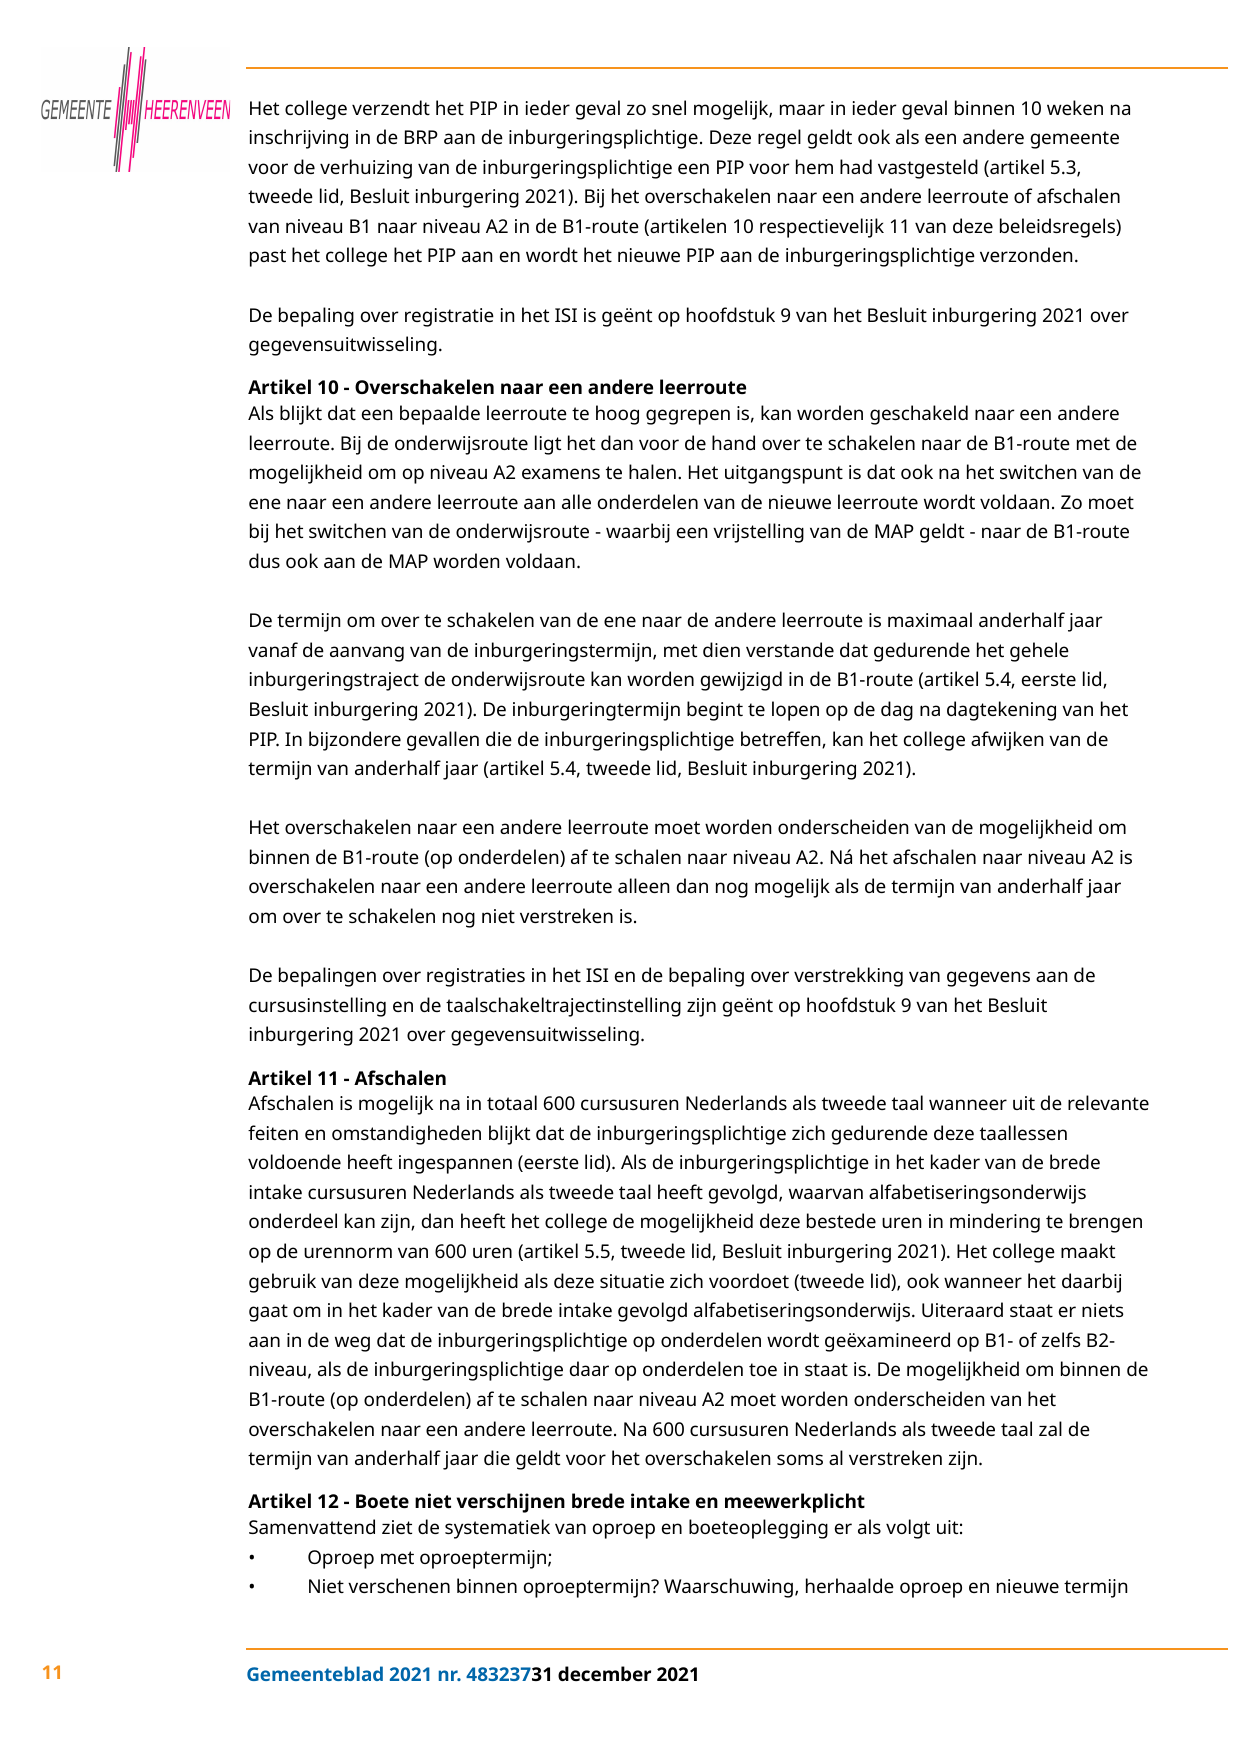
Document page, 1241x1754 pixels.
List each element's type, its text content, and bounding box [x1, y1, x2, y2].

list Niet verschenen binnen oproeptermijn? Waarschuwing, herhaalde oproep en nieuwe termijn [248, 1573, 1152, 1599]
text Het overschakelen naar een andere leerroute moet worden onderscheiden van de mogelijkheid om binnen de B1-route (op onderdelen) af te schalen naar niveau A2. Ná het afschalen naar niveau A2 is overschakelen naar een andere leerroute alleen dan nog mogelijk als de termijn van anderhalf jaar om over te schakelen nog niet verstreken is. [248, 814, 1152, 929]
text De termijn om over te schakelen van de ene naar de andere leerroute is maximaal anderhalf jaar vanaf de aanvang van de inburgeringstermijn, met dien verstande dat gedurende het gehele inburgeringstraject de onderwijsroute kan worden gewijzigd in de B1-route (artikel 5.4, eerste lid, Besluit inburgering 2021). De inburgeringtermijn begint te lopen op de dag na dagtekening van het PIP. In bijzondere gevallen die de inburgeringsplichtige betreffen, kan het college afwijken van de termijn van anderhalf jaar (artikel 5.4, tweede lid, Besluit inburgering 2021). [248, 607, 1152, 781]
text Als blijkt dat een bepaalde leerroute te hoog gegrepen is, kan worden geschakeld naar een andere leerroute. Bij de onderwijsroute ligt het dan voor de hand over te schakelen naar de B1-route met de mogelijkheid om op niveau A2 examens te halen. Het uitgangspunt is dat ook na het switchen van de ene naar een andere leerroute aan alle onderdelen van de nieuwe leerroute wordt voldaan. Zo moet bij het switchen van de onderwijsroute - waarbij een vrijstelling van de MAP geldt - naar de B1-route dus ook aan de MAP worden voldaan. [248, 400, 1152, 574]
picture [41, 47, 231, 172]
text De bepaling over registratie in het ISI is geënt op hoofdstuk 9 van het Besluit inburgering 2021 over gegevensuitwisseling. [248, 302, 1152, 357]
text Artikel 12 - Boete niet verschijnen brede intake en meewerkplicht [248, 1488, 1152, 1514]
text Het college verzendt het PIP in ieder geval zo snel mogelijk, maar in ieder geval binnen 10 weken na inschrijving in de BRP aan de inburgeringsplichtige. Deze regel geldt ook als een andere gemeente voor de verhuizing van de inburgeringsplichtige een PIP voor hem had vastgesteld (artikel 5.3, tweede lid, Besluit inburgering 2021). Bij het overschakelen naar een andere leerroute of afschalen van niveau B1 naar niveau A2 in de B1-route (artikelen 10 respectievelijk 11 van deze beleidsregels) past het college het PIP aan en wordt het nieuwe PIP aan de inburgeringsplichtige verzonden. [248, 95, 1152, 268]
text Samenvattend ziet de systematiek van oproep en boeteoplegging er als volgt uit: [248, 1514, 1152, 1540]
text De bepalingen over registraties in het ISI en de bepaling over verstrekking van gegevens aan de cursusinstelling en de taalschakeltrajectinstelling zijn geënt op hoofdstuk 9 van het Besluit inburgering 2021 over gegevensuitwisseling. [248, 962, 1152, 1047]
text Afschalen is mogelijk na in totaal 600 cursusuren Nederlands als tweede taal wanneer uit de relevante feiten en omstandigheden blijkt dat de inburgeringsplichtige zich gedurende deze taallessen voldoende heeft ingespannen (eerste lid). Als de inburgeringsplichtige in het kader van de brede intake cursusuren Nederlands als tweede taal heeft gevolgd, waarvan alfabetiseringsonderwijs onderdeel kan zijn, dan heeft het college de mogelijkheid deze bestede uren in mindering te brengen op de urennorm van 600 uren (artikel 5.5, tweede lid, Besluit inburgering 2021). Het college maakt gebruik van deze mogelijkheid als deze situatie zich voordoet (tweede lid), ook wanneer het daarbij gaat om in het kader van de brede intake gevolgd alfabetiseringsonderwijs. Uiteraard staat er niets aan in de weg dat de inburgeringsplichtige op onderdelen wordt geëxamineerd op B1- of zelfs B2-niveau, als de inburgeringsplichtige daar op onderdelen toe in staat is. De mogelijkheid om binnen de B1-route (op onderdelen) af te schalen naar niveau A2 moet worden onderscheiden van het overschakelen naar een andere leerroute. Na 600 cursusuren Nederlands als tweede taal zal de termijn van anderhalf jaar die geldt voor het overschakelen soms al verstreken zijn. [248, 1090, 1152, 1471]
text Artikel 11 - Afschalen [248, 1065, 1152, 1090]
list Oproep met oproeptermijn; [248, 1544, 1152, 1569]
text Artikel 10 - Overschakelen naar een andere leerroute [248, 374, 1152, 400]
